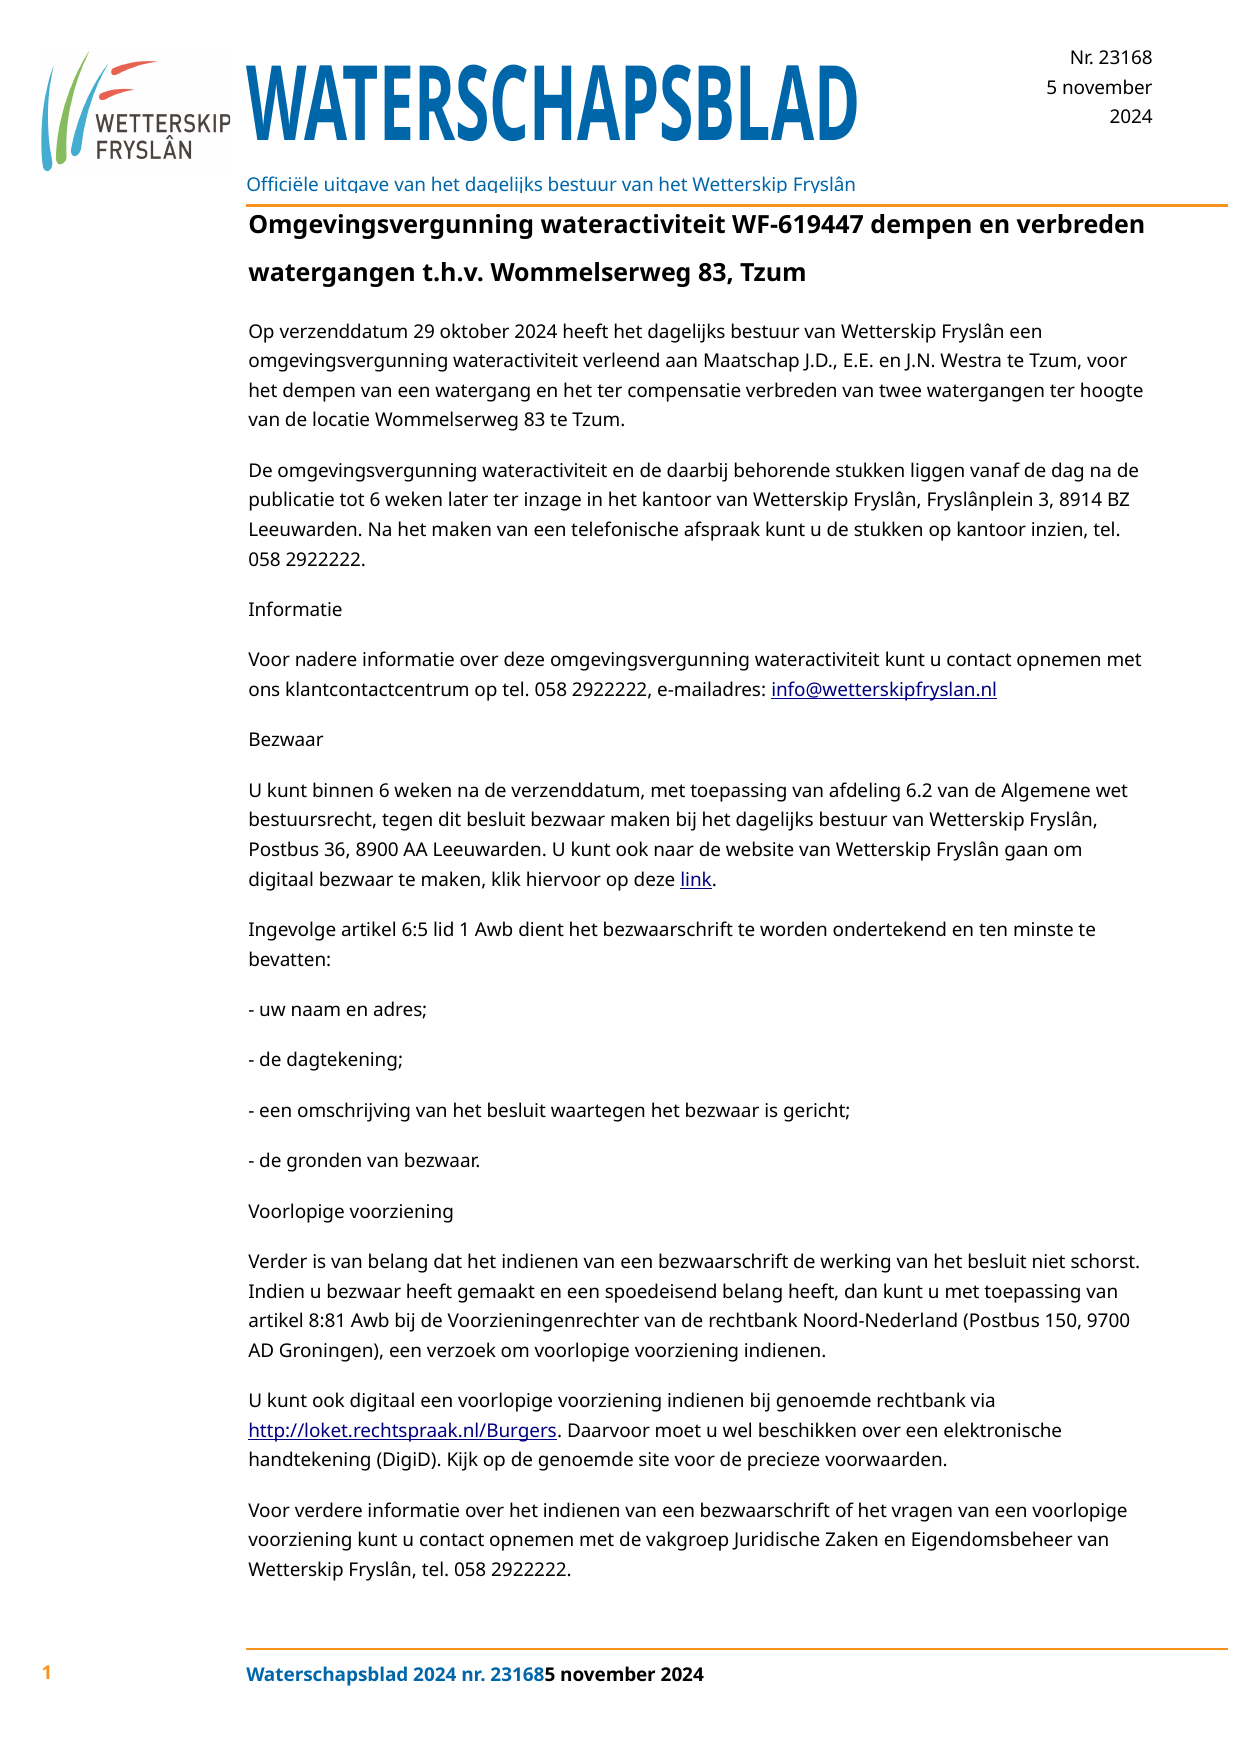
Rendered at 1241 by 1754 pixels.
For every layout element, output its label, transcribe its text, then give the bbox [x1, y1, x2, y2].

text U kunt ook digitaal een voorlopige voorziening indienen bij genoemde rechtbank via http://loket.rechtspraak.nl/Burgers. Daarvoor moet u wel beschikken over een elektronische handtekening (DigiD). Kijk op de genoemde site voor de precieze voorwaarden. [248, 1387, 1152, 1472]
text De omgevingsvergunning wateractiviteit en de daarbij behorende stukken liggen vanaf de dag na de publicatie tot 6 weken later ter inzage in het kantoor van Wetterskip Fryslân, Fryslânplein 3, 8914 BZ Leeuwarden. Na het maken van een telefonische afspraak kunt u de stukken op kantoor inzien, tel. 058 2922222. [248, 457, 1152, 572]
text - uw naam en adres; [248, 996, 1152, 1022]
text Op verzenddatum 29 oktober 2024 heeft het dagelijks bestuur van Wetterskip Fryslân een omgevingsvergunning wateractiviteit verleend aan Maatschap J.D., E.E. en J.N. Westra te Tzum, voor het dempen van een watergang en het ter compensatie verbreden van twee watergangen ter hoogte van de locatie Wommelserweg 83 te Tzum. [248, 318, 1152, 432]
text Informatie [248, 596, 1152, 622]
text U kunt binnen 6 weken na de verzenddatum, met toepassing van afdeling 6.2 van de Algemene wet bestuursrecht, tegen dit besluit bezwaar maken bij het dagelijks bestuur van Wetterskip Fryslân, Postbus 36, 8900 AA Leeuwarden. U kunt ook naar de website van Wetterskip Fryslân gaan om digitaal bezwaar te maken, klik hiervoor op deze link. [248, 777, 1152, 892]
text - de gronden van bezwaar. [248, 1147, 1152, 1173]
text Voor nadere informatie over deze omgevingsvergunning wateractiviteit kunt u contact opnemen met ons klantcontactcentrum op tel. 058 2922222, e-mailadres: info@wetterskipfryslan.nl [248, 647, 1152, 702]
text Ingevolge artikel 6:5 lid 1 Awb dient het bezwaarschrift te worden ondertekend en ten minste te bevatten: [248, 916, 1152, 972]
text Voorlopige voorziening [248, 1198, 1152, 1224]
text Omgevingsvergunning wateractiviteit WF-619447 dempen en verbreden watergangen t.h.v. Wommelserweg 83, Tzum [248, 207, 1152, 288]
text Bezwaar [248, 727, 1152, 752]
text Voor verdere informatie over het indienen van een bezwaarschrift of het vragen van een voorlopige voorziening kunt u contact opnemen met de vakgroep Juridische Zaken en Eigendomsbeheer van Wetterskip Fryslân, tel. 058 2922222. [248, 1497, 1152, 1582]
text - de dagtekening; [248, 1047, 1152, 1072]
text Verder is van belang dat het indienen van een bezwaarschrift de werking van het besluit niet schorst. Indien u bezwaar heeft gemaakt en een spoedeisend belang heeft, dan kunt u met toepassing van artikel 8:81 Awb bij de Voorzieningenrechter van de rechtbank Noord-Nederland (Postbus 150, 9700 AD Groningen), een verzoek om voorlopige voorziening indienen. [248, 1248, 1152, 1363]
text - een omschrijving van het besluit waartegen het bezwaar is gericht; [248, 1097, 1152, 1123]
picture [41, 47, 231, 172]
